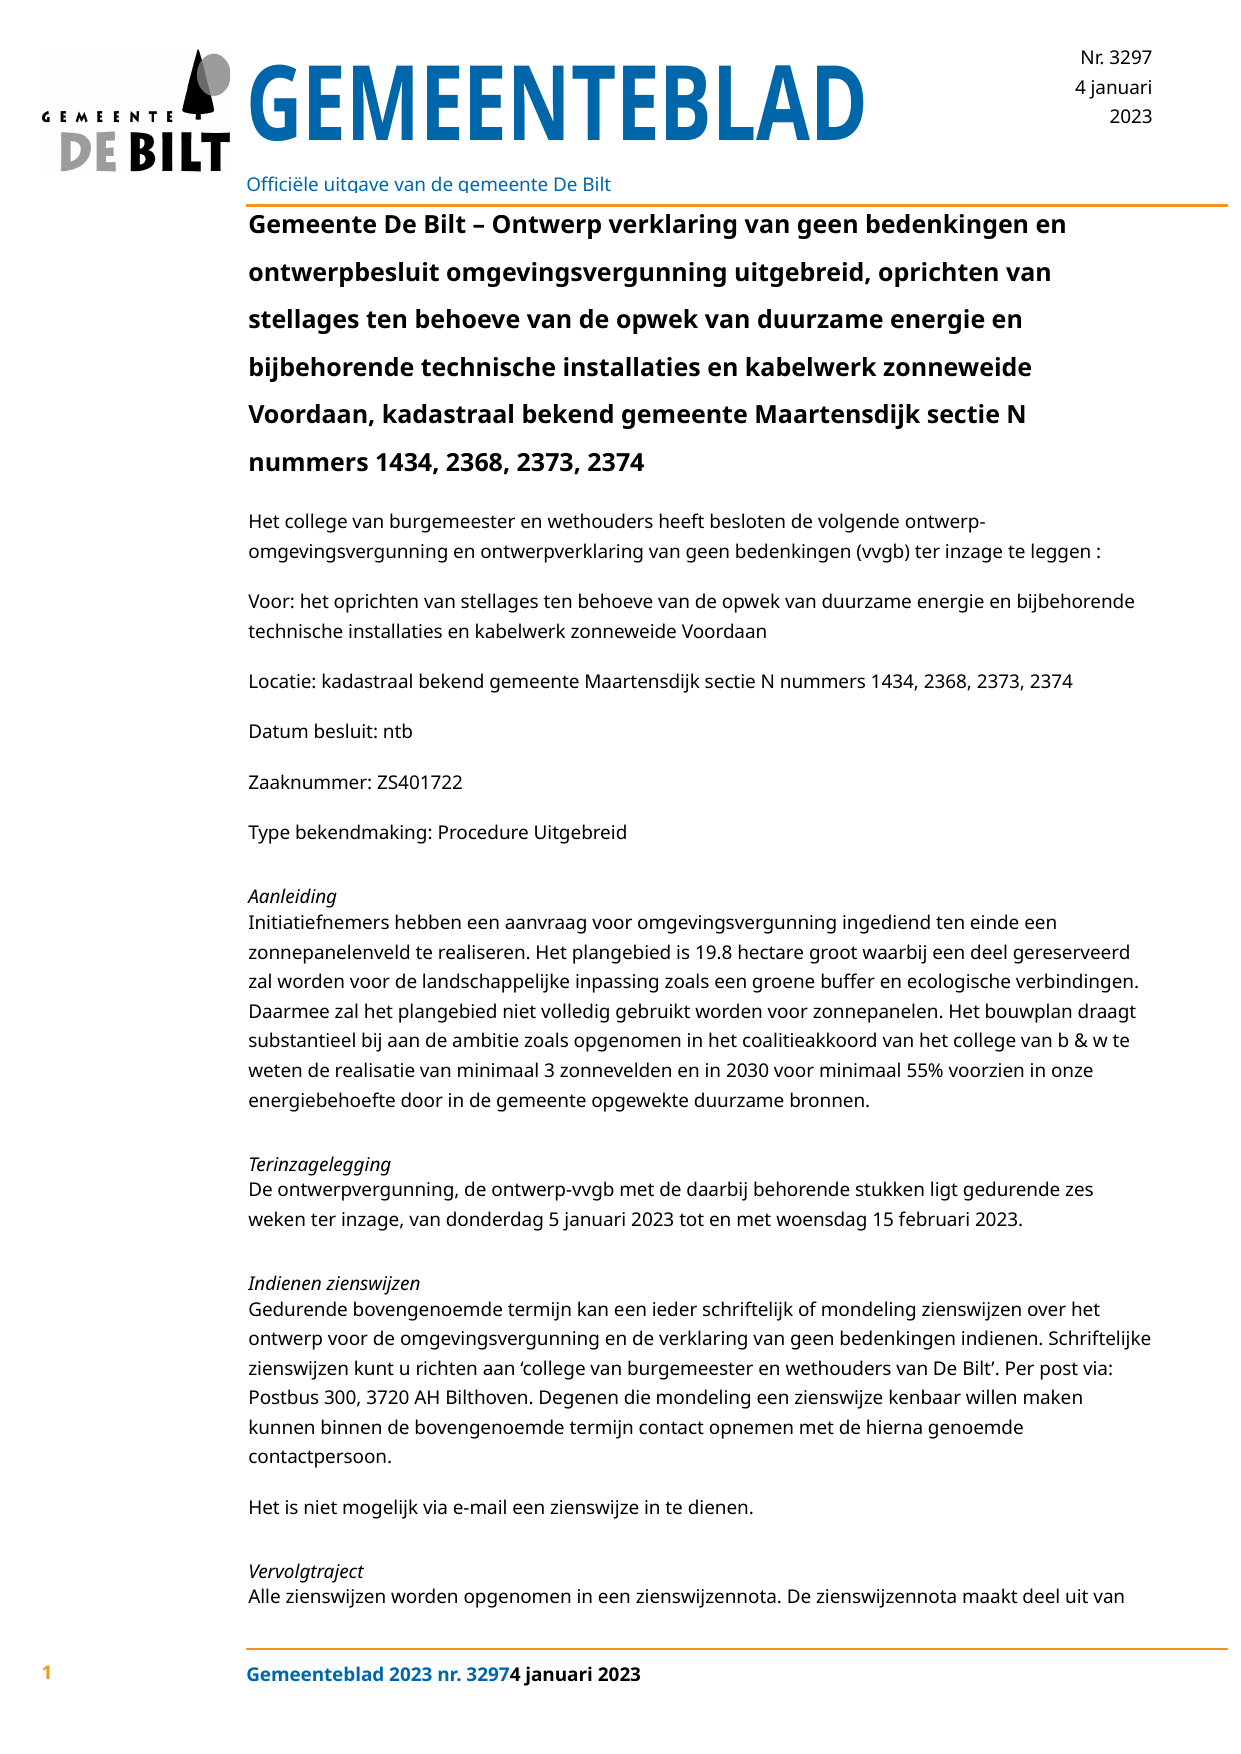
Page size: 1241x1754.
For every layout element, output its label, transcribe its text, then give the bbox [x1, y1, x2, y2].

text Alle zienswijzen worden opgenomen in een zienswijzennota. De zienswijzennota maakt deel uit van [248, 1584, 1152, 1609]
text Locatie: kadastraal bekend gemeente Maartensdijk sectie N nummers 1434, 2368, 2373, 2374 [248, 668, 1152, 694]
text De ontwerpvergunning, de ontwerp-vvgb met de daarbij behorende stukken ligt gedurende zes weken ter inzage, van donderdag 5 januari 2023 tot en met woensdag 15 februari 2023. [248, 1176, 1152, 1232]
text Terinzagelegging [248, 1151, 1152, 1176]
text Type bekendmaking: Procedure Uitgebreid [248, 819, 1152, 845]
text Indienen zienswijzen [248, 1270, 1152, 1296]
picture [41, 47, 231, 172]
text Vervolgtraject [248, 1558, 1152, 1584]
text Zaaknummer: ZS401722 [248, 769, 1152, 795]
text Gemeente De Bilt – Ontwerp verklaring van geen bedenkingen en ontwerpbesluit omgevingsvergunning uitgebreid, oprichten van stellages ten behoeve van de opwek van duurzame energie en bijbehorende technische installaties en kabelwerk zonneweide Voordaan, kadastraal bekend gemeente Maartensdijk sectie N nummers 1434, 2368, 2373, 2374 [248, 207, 1152, 479]
text Voor: het oprichten van stellages ten behoeve van de opwek van duurzame energie en bijbehorende technische installaties en kabelwerk zonneweide Voordaan [248, 588, 1152, 644]
text Het is niet mogelijk via e-mail een zienswijze in te dienen. [248, 1494, 1152, 1520]
text Aanleiding [248, 883, 1152, 909]
text Gedurende bovengenoemde termijn kan een ieder schriftelijk of mondeling zienswijzen over het ontwerp voor de omgevingsvergunning en de verklaring van geen bedenkingen indienen. Schriftelijke zienswijzen kunt u richten aan ‘college van burgemeester en wethouders van De Bilt’. Per post via: Postbus 300, 3720 AH Bilthoven. Degenen die mondeling een zienswijze kenbaar willen maken kunnen binnen de bovengenoemde termijn contact opnemen met de hierna genoemde contactpersoon. [248, 1296, 1152, 1469]
text Datum besluit: ntb [248, 719, 1152, 744]
text Het college van burgemeester en wethouders heeft besloten de volgende ontwerp-omgevingsvergunning en ontwerpverklaring van geen bedenkingen (vvgb) ter inzage te leggen : [248, 508, 1152, 564]
text Initiatiefnemers hebben een aanvraag voor omgevingsvergunning ingediend ten einde een zonnepanelenveld te realiseren. Het plangebied is 19.8 hectare groot waarbij een deel gereserveerd zal worden voor de landschappelijke inpassing zoals een groene buffer en ecologische verbindingen. Daarmee zal het plangebied niet volledig gebruikt worden voor zonnepanelen. Het bouwplan draagt substantieel bij aan de ambitie zoals opgenomen in het coalitieakkoord van het college van b & w te weten de realisatie van minimaal 3 zonnevelden en in 2030 voor minimaal 55% voorzien in onze energiebehoefte door in de gemeente opgewekte duurzame bronnen. [248, 909, 1152, 1112]
